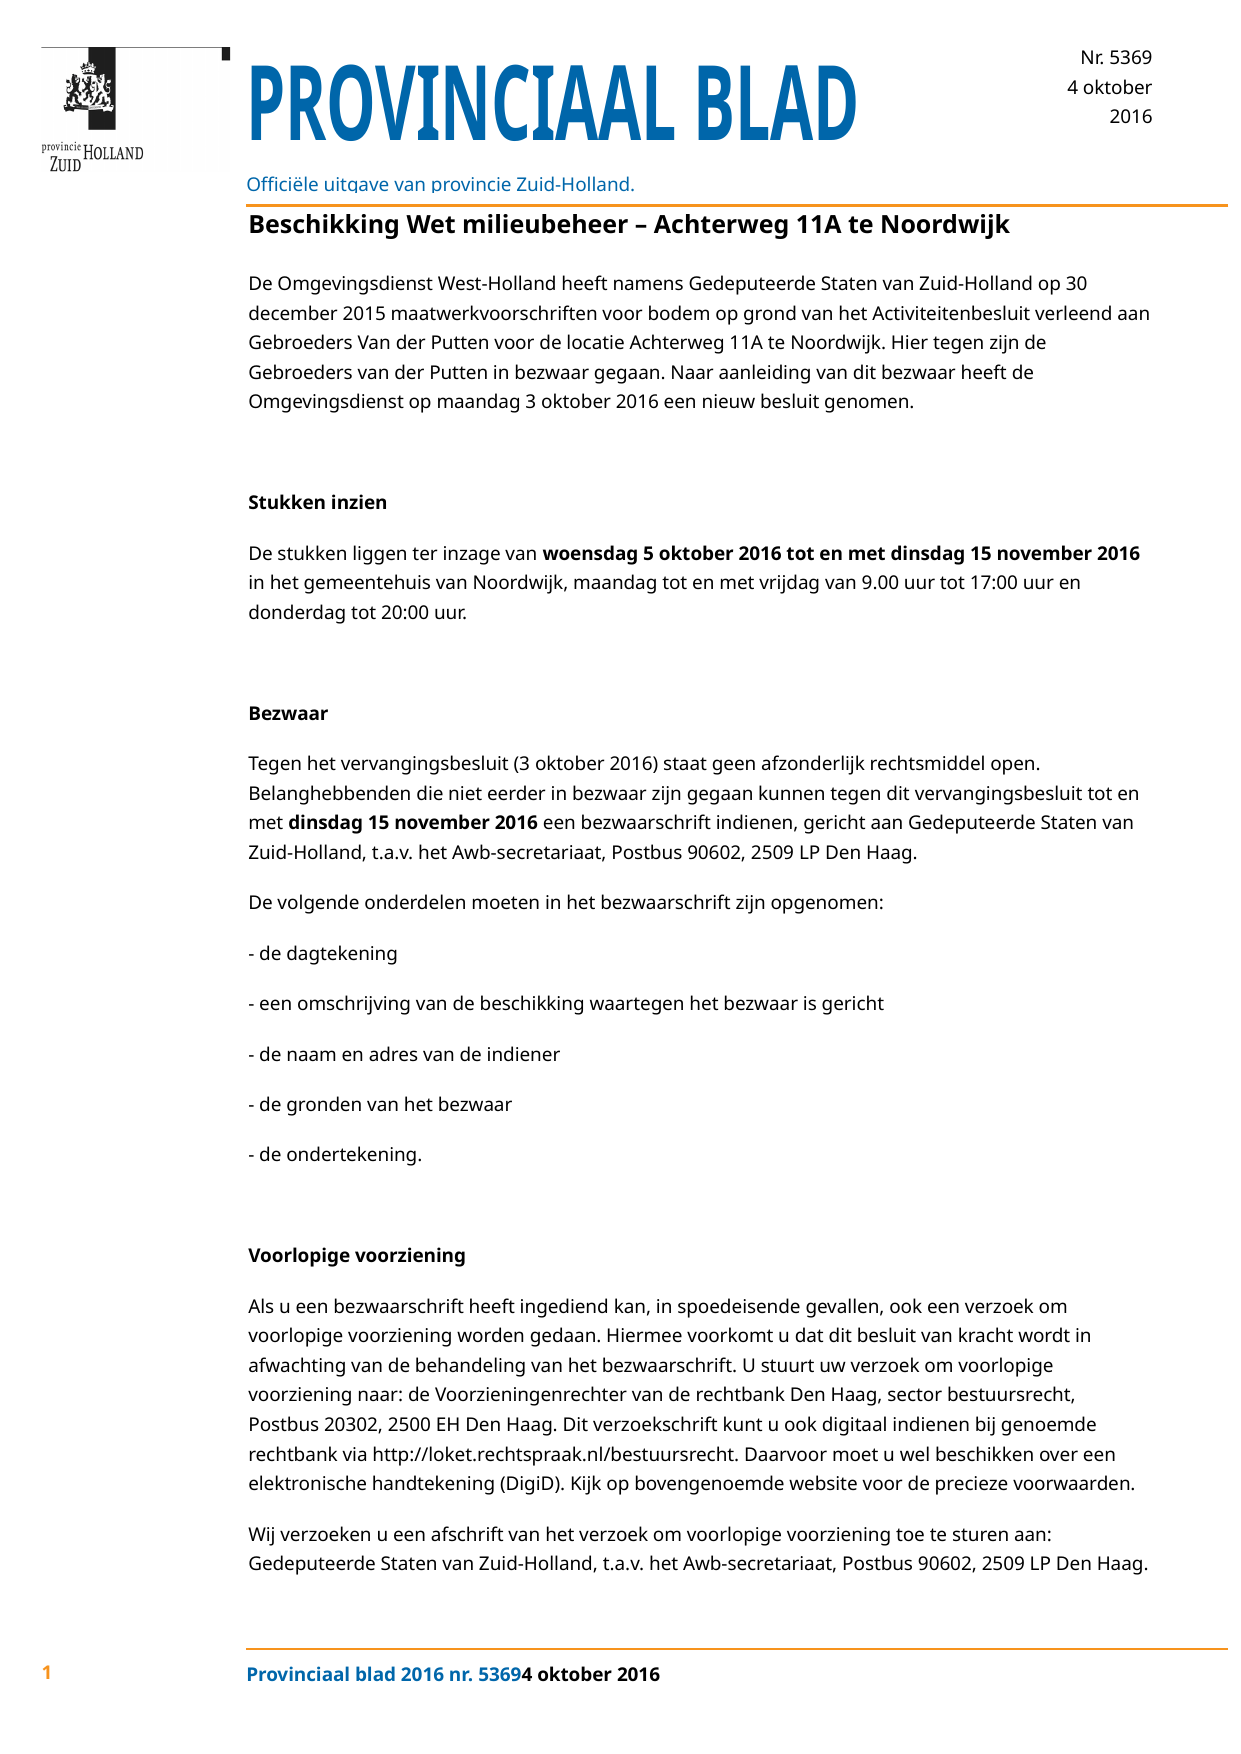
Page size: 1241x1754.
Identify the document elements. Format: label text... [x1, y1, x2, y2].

text - de naam en adres van de indiener [248, 1041, 1152, 1066]
text - de ondertekening. [248, 1142, 1152, 1167]
text Stukken inzien [248, 489, 1152, 515]
picture [41, 47, 231, 172]
text De volgende onderdelen moeten in het bezwaarschrift zijn opgenomen: [248, 889, 1152, 915]
text - een omschrijving van de beschikking waartegen het bezwaar is gericht [248, 990, 1152, 1016]
text Voorlopige voorziening [248, 1242, 1152, 1268]
text De stukken liggen ter inzage van woensdag 5 oktober 2016 tot en met dinsdag 15 november 2016 in het gemeentehuis van Noordwijk, maandag tot en met vrijdag van 9.00 uur tot 17:00 uur en donderdag tot 20:00 uur. [248, 540, 1152, 625]
text De Omgevingsdienst West-Holland heeft namens Gedeputeerde Staten van Zuid-Holland op 30 december 2015 maatwerkvoorschriften voor bodem op grond van het Activiteitenbesluit verleend aan Gebroeders Van der Putten voor de locatie Achterweg 11A te Noordwijk. Hier tegen zijn de Gebroeders van der Putten in bezwaar gegaan. Naar aanleiding van dit bezwaar heeft de Omgevingsdienst op maandag 3 oktober 2016 een nieuw besluit genomen. [248, 270, 1152, 414]
text Bezwaar [248, 700, 1152, 726]
text - de dagtekening [248, 940, 1152, 966]
text Tegen het vervangingsbesluit (3 oktober 2016) staat geen afzonderlijk rechtsmiddel open. Belanghebbenden die niet eerder in bezwaar zijn gegaan kunnen tegen dit vervangingsbesluit tot en met dinsdag 15 november 2016 een bezwaarschrift indienen, gericht aan Gedeputeerde Staten van Zuid-Holland, t.a.v. het Awb-secretariaat, Postbus 90602, 2509 LP Den Haag. [248, 750, 1152, 865]
text - de gronden van het bezwaar [248, 1091, 1152, 1117]
text Als u een bezwaarschrift heeft ingediend kan, in spoedeisende gevallen, ook een verzoek om voorlopige voorziening worden gedaan. Hiermee voorkomt u dat dit besluit van kracht wordt in afwachting van de behandeling van het bezwaarschrift. U stuurt uw verzoek om voorlopige voorziening naar: de Voorzieningenrechter van de rechtbank Den Haag, sector bestuursrecht, Postbus 20302, 2500 EH Den Haag. Dit verzoekschrift kunt u ook digitaal indienen bij genoemde rechtbank via http://loket.rechtspraak.nl/bestuursrecht. Daarvoor moet u wel beschikken over een elektronische handtekening (DigiD). Kijk op bovengenoemde website voor de precieze voorwaarden. [248, 1293, 1152, 1496]
text Wij verzoeken u een afschrift van het verzoek om voorlopige voorziening toe te sturen aan: Gedeputeerde Staten van Zuid-Holland, t.a.v. het Awb-secretariaat, Postbus 90602, 2509 LP Den Haag. [248, 1521, 1152, 1576]
text Beschikking Wet milieubeheer – Achterweg 11A te Noordwijk [248, 207, 1152, 241]
